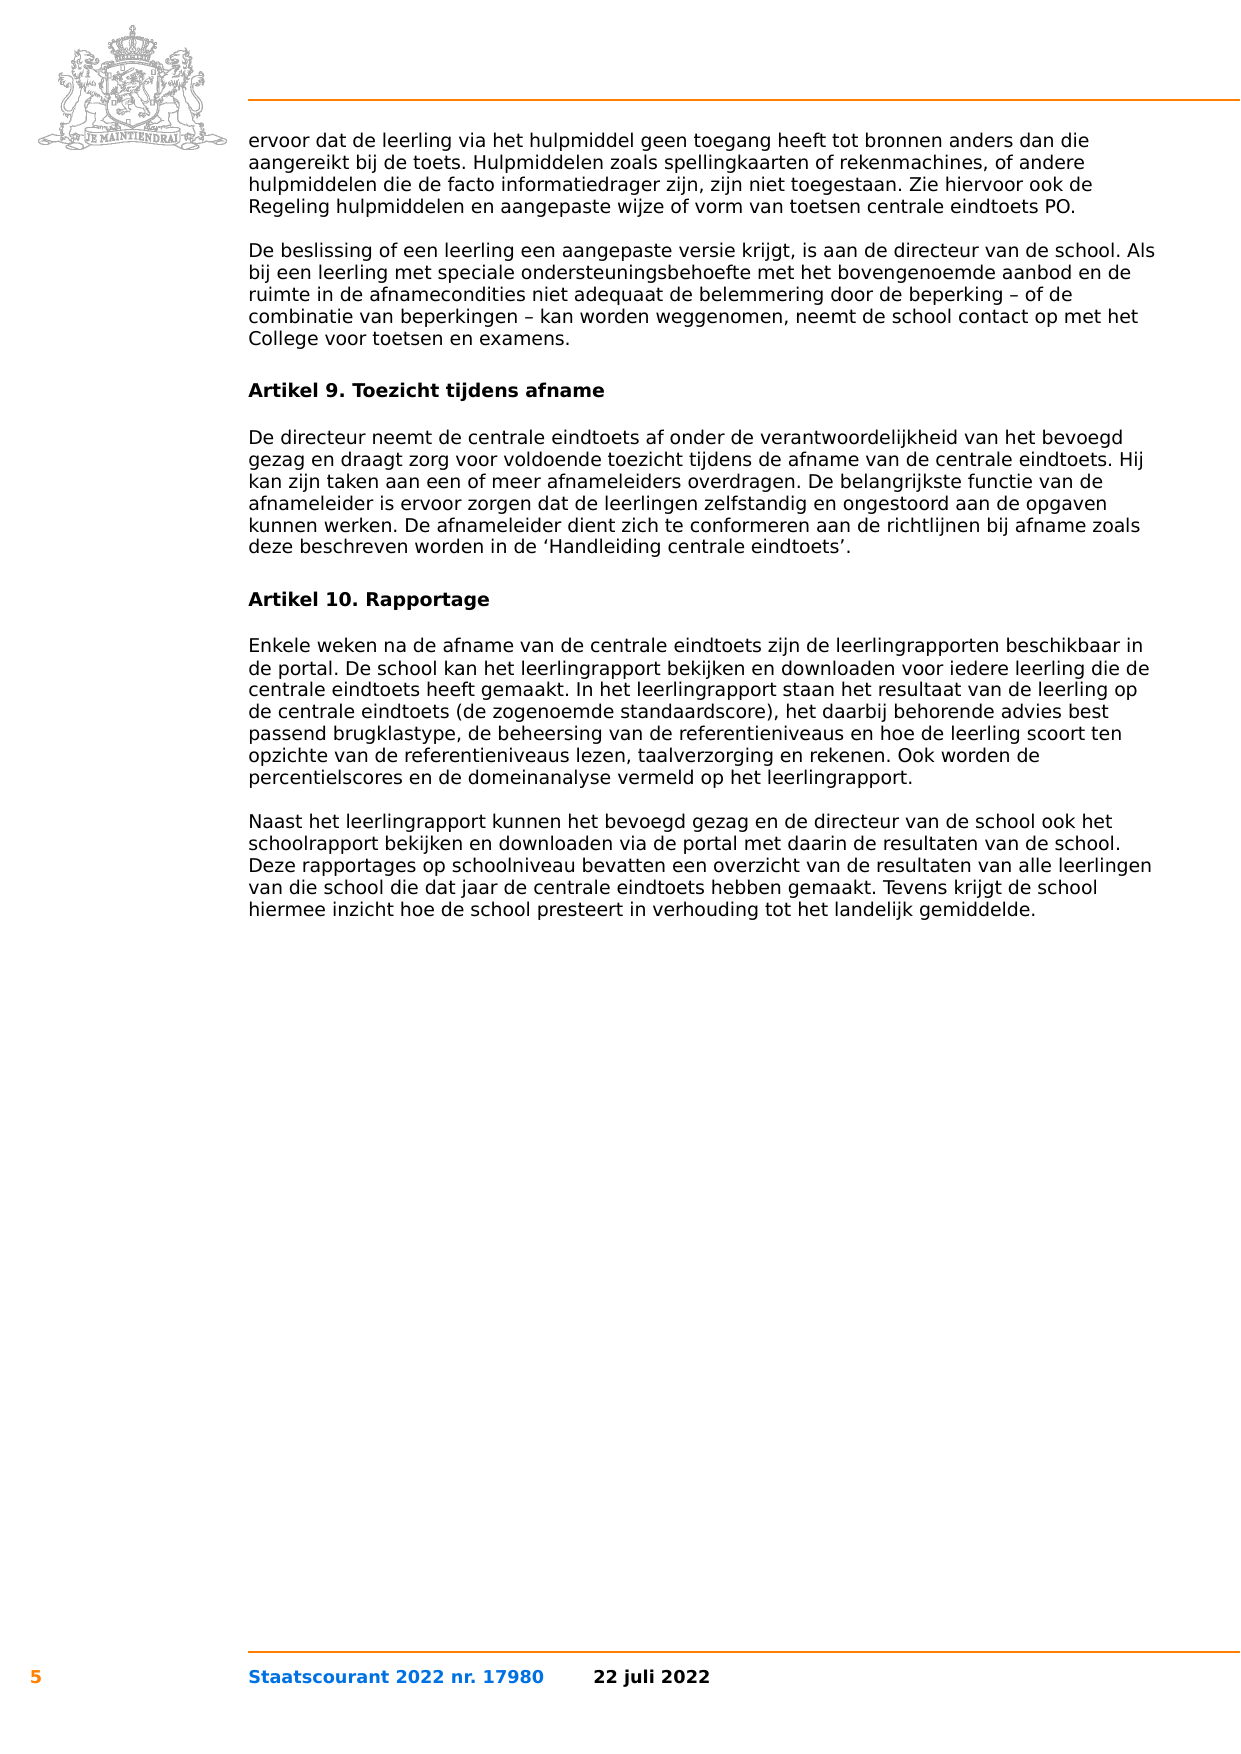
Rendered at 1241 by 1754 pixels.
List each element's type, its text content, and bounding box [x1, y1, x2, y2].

text Regeling hulpmiddelen en aangepaste wijze of vorm van toetsen centrale eindtoets PO. [248, 196, 1163, 218]
subtitle Artikel 9. Toezicht tijdens afname [248, 379, 1163, 402]
text Naast het leerlingrapport kunnen het bevoegd gezag en de directeur van de school ook het schoolrapport bekijken en downloaden via de portal met daarin de resultaten van de school. Deze rapportages op schoolniveau bevatten een overzicht van de resultaten van alle leerlingen van die school die dat jaar de centrale eindtoets hebben gemaakt. Tevens krijgt de school hiermee inzicht hoe de school presteert in verhouding tot het landelijk gemiddelde. [248, 811, 1163, 921]
picture [38, 25, 227, 150]
text ervoor dat de leerling via het hulpmiddel geen toegang heeft tot bronnen anders dan die aangereikt bij de toets. Hulpmiddelen zoals spellingkaarten of rekenmachines, of andere hulpmiddelen die de facto informatiedrager zijn, zijn niet toegestaan. Zie hiervoor ook de [248, 130, 1163, 196]
text De directeur neemt de centrale eindtoets af onder de verantwoordelijkheid van het bevoegd gezag en draagt zorg voor voldoende toezicht tijdens de afname van de centrale eindtoets. Hij kan zijn taken aan een of meer afnameleiders overdragen. De belangrijkste functie van de afnameleider is ervoor zorgen dat de leerlingen zelfstandig en ongestoord aan de opgaven kunnen werken. De afnameleider dient zich te conformeren aan de richtlijnen bij afname zoals deze beschreven worden in de ‘Handleiding centrale eindtoets’. [248, 427, 1163, 558]
text De beslissing of een leerling een aangepaste versie krijgt, is aan de directeur van de school. Als bij een leerling met speciale ondersteuningsbehoefte met het bovengenoemde aanbod en de ruimte in de afnamecondities niet adequaat de belemmering door de beperking – of de combinatie van beperkingen – kan worden weggenomen, neemt de school contact op met het College voor toetsen en examens. [248, 240, 1163, 349]
text Enkele weken na de afname van de centrale eindtoets zijn de leerlingrapporten beschikbaar in de portal. De school kan het leerlingrapport bekijken en downloaden voor iedere leerling die de centrale eindtoets heeft gemaakt. In het leerlingrapport staan het resultaat van de leerling op de centrale eindtoets (de zogenoemde standaardscore), het daarbij behorende advies best passend brugklastype, de beheersing van de referentieniveaus en hoe de leerling scoort ten opzichte van de referentieniveaus lezen, taalverzorging en rekenen. Ook worden de percentielscores en de domeinanalyse vermeld op het leerlingrapport. [248, 635, 1163, 789]
subtitle Artikel 10. Rapportage [248, 588, 1163, 610]
